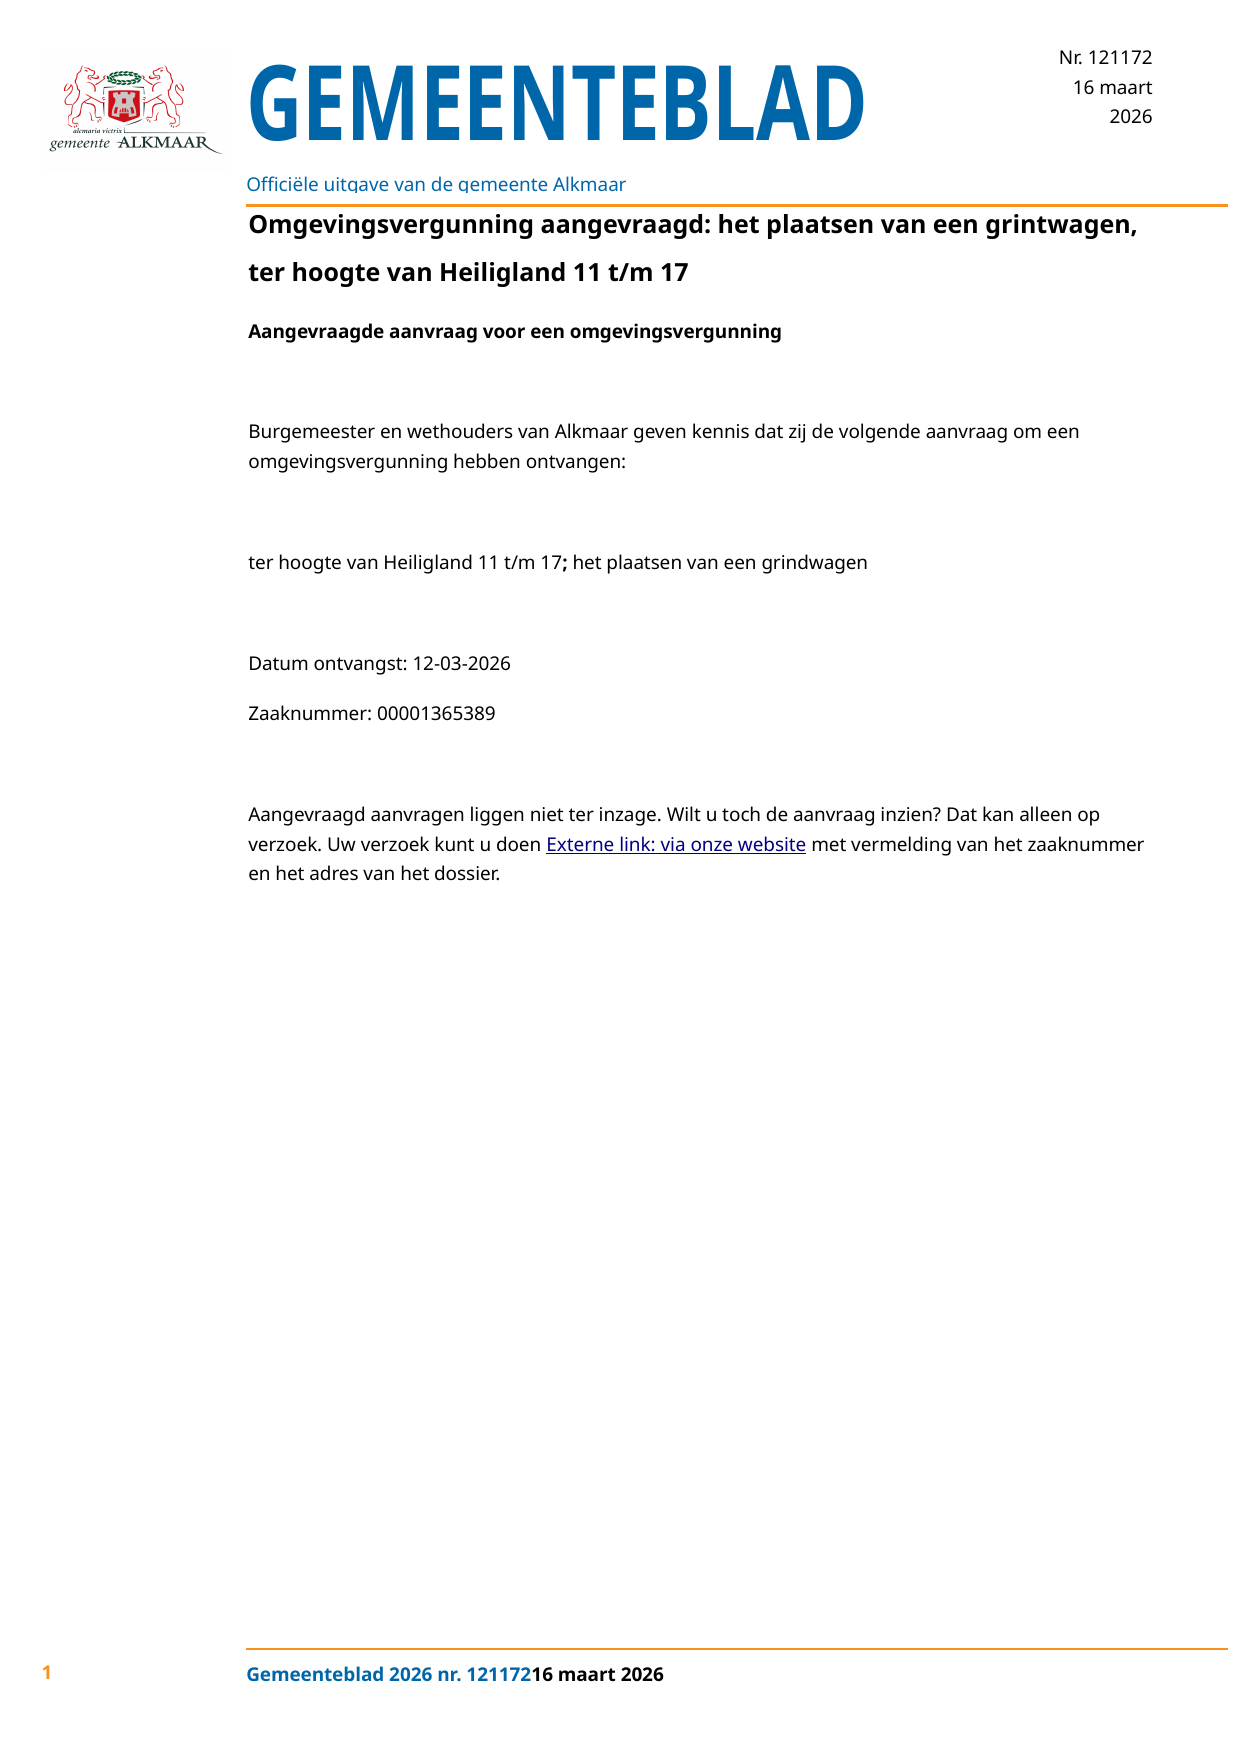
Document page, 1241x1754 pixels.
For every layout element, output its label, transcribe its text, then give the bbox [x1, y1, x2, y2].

picture [41, 47, 231, 172]
text ter hoogte van Heiligland 11 t/m 17; het plaatsen van een grindwagen [248, 549, 1152, 575]
text Omgevingsvergunning aangevraagd: het plaatsen van een grintwagen, ter hoogte van Heiligland 11 t/m 17 [248, 207, 1152, 288]
text Aangevraagd aanvragen liggen niet ter inzage. Wilt u toch de aanvraag inzien? Dat kan alleen op verzoek. Uw verzoek kunt u doen Externe link: via onze website met vermelding van het zaaknummer en het adres van het dossier. [248, 801, 1152, 886]
text Burgemeester en wethouders van Alkmaar geven kennis dat zij de volgende aanvraag om een omgevingsvergunning hebben ontvangen: [248, 419, 1152, 474]
text Aangevraagde aanvraag voor een omgevingsvergunning [248, 318, 1152, 344]
text Zaaknummer: 00001365389 [248, 700, 1152, 726]
text Datum ontvangst: 12-03-2026 [248, 650, 1152, 676]
